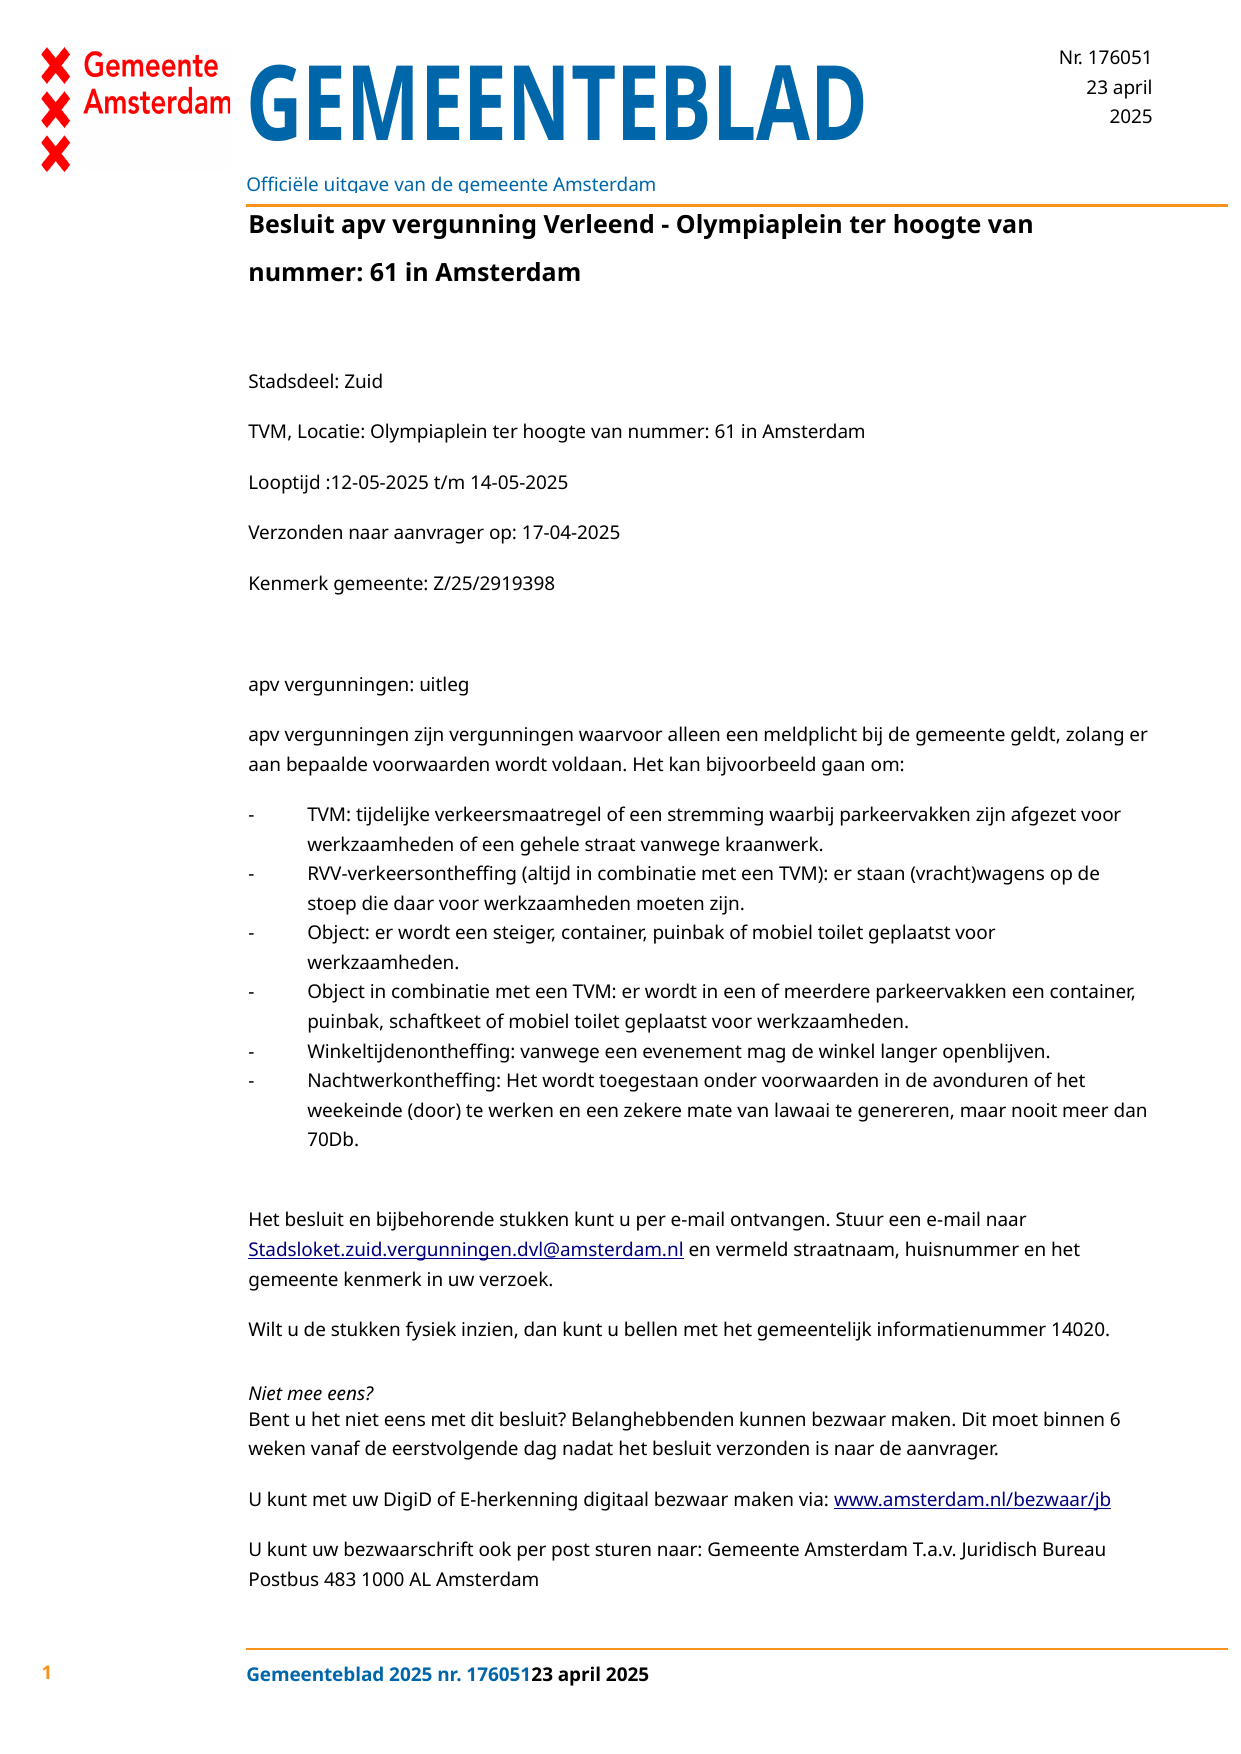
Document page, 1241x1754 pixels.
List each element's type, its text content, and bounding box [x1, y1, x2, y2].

text Niet mee eens? [248, 1380, 1152, 1406]
list TVM: tijdelijke verkeersmaatregel of een stremming waarbij parkeervakken zijn afgezet voor werkzaamheden of een gehele straat vanwege kraanwerk. [248, 801, 1152, 857]
text Looptijd :12-05-2025 t/m 14-05-2025 [248, 469, 1152, 495]
text TVM, Locatie: Olympiaplein ter hoogte van nummer: 61 in Amsterdam [248, 419, 1152, 444]
list Winkeltijdenontheffing: vanwege een evenement mag de winkel langer openblijven. [248, 1038, 1152, 1064]
list Object in combinatie met een TVM: er wordt in een of meerdere parkeervakken een container, puinbak, schaftkeet of mobiel toilet geplaatst voor werkzaamheden. [248, 979, 1152, 1034]
picture [41, 47, 231, 172]
text Besluit apv vergunning Verleend - Olympiaplein ter hoogte van nummer: 61 in Amsterdam [248, 207, 1152, 288]
text U kunt uw bezwaarschrift ook per post sturen naar: Gemeente Amsterdam T.a.v. Juridisch Bureau Postbus 483 1000 AL Amsterdam [248, 1536, 1152, 1592]
text U kunt met uw DigiD of E-herkenning digitaal bezwaar maken via: www.amsterdam.nl/bezwaar/jb [248, 1486, 1152, 1512]
text Het besluit en bijbehorende stukken kunt u per e-mail ontvangen. Stuur een e-mail naar Stadsloket.zuid.vergunningen.dvl@amsterdam.nl en vermeld straatnaam, huisnummer en het gemeente kenmerk in uw verzoek. [248, 1207, 1152, 1292]
text Kenmerk gemeente: Z/25/2919398 [248, 570, 1152, 596]
list Nachtwerkontheffing: Het wordt toegestaan onder voorwaarden in de avonduren of het weekeinde (door) te werken en een zekere mate van lawaai te genereren, maar nooit meer dan 70Db. [248, 1067, 1152, 1152]
text Stadsdeel: Zuid [248, 368, 1152, 394]
text apv vergunningen zijn vergunningen waarvoor alleen een meldplicht bij de gemeente geldt, zolang er aan bepaalde voorwaarden wordt voldaan. Het kan bijvoorbeeld gaan om: [248, 721, 1152, 777]
text Wilt u de stukken fysiek inzien, dan kunt u bellen met het gemeentelijk informatienummer 14020. [248, 1316, 1152, 1342]
text Verzonden naar aanvrager op: 17-04-2025 [248, 519, 1152, 545]
list Object: er wordt een steiger, container, puinbak of mobiel toilet geplaatst voor werkzaamheden. [248, 919, 1152, 975]
text Bent u het niet eens met dit besluit? Belanghebbenden kunnen bezwaar maken. Dit moet binnen 6 weken vanaf de eerstvolgende dag nadat het besluit verzonden is naar de aanvrager. [248, 1406, 1152, 1461]
list RVV-verkeersontheffing (altijd in combinatie met een TVM): er staan (vracht)wagens op de stoep die daar voor werkzaamheden moeten zijn. [248, 860, 1152, 916]
text apv vergunningen: uitleg [248, 671, 1152, 697]
